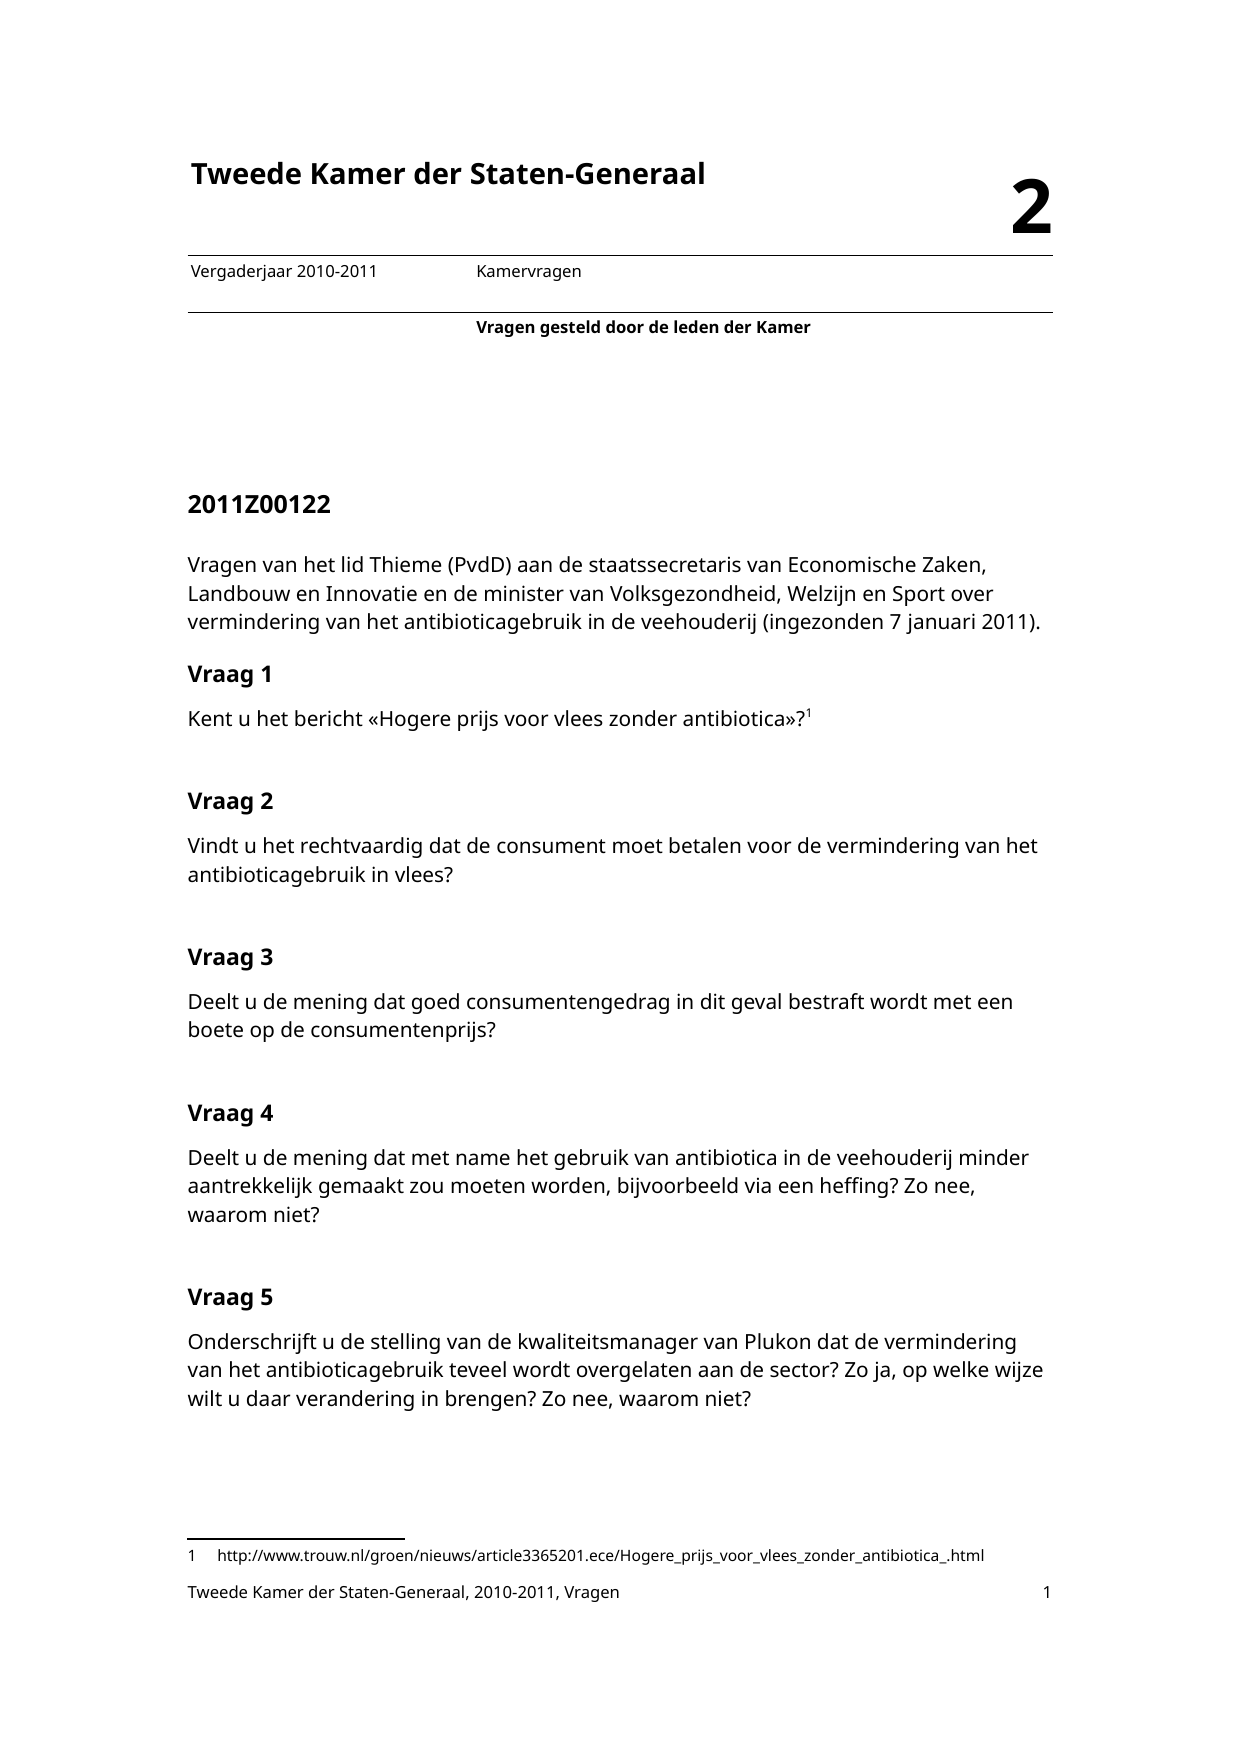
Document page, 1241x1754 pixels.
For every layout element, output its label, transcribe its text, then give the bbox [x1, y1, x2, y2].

subtitle Vraag 1 [187, 658, 1053, 689]
text Kent u het bericht «Hogere prijs voor vlees zonder antibiotica»? [187, 704, 1053, 733]
subtitle Vraag 4 [187, 1097, 1053, 1128]
text Deelt u de mening dat goed consumentengedrag in dit geval bestraft wordt met een boete op de consumentenprijs? [187, 987, 1053, 1044]
text Vindt u het rechtvaardig dat de consument moet betalen voor de vermindering van het antibioticagebruik in vlees? [187, 832, 1053, 888]
table_cell [188, 313, 473, 339]
table_cell Kamervragen [473, 256, 1053, 312]
table_header 2 [880, 150, 1053, 255]
table_cell Vergaderjaar 2010-2011 [188, 256, 473, 312]
text Deelt u de mening dat met name het gebruik van antibiotica in de veehouderij minder aantrekkelijk gemaakt zou moeten worden, bijvoorbeeld via een heffing? Zo nee, waarom niet? [187, 1143, 1053, 1228]
text Onderschrijft u de stelling van de kwaliteitsmanager van Plukon dat de vermindering van het antibioticagebruik teveel wordt overgelaten aan de sector? Zo ja, op welke wijze wilt u daar verandering in brengen? Zo nee, waarom niet? [187, 1327, 1053, 1412]
subtitle Vraag 5 [187, 1281, 1053, 1312]
text http://www.trouw.nl/groen/nieuws/article3365201.ece/Hogere_prijs_voor_vlees_zonder_antibiotica_.html [187, 1509, 1053, 1566]
table_header Tweede Kamer der Staten-Generaal [188, 150, 879, 255]
text 2011Z00122 [187, 487, 1053, 521]
subtitle Vraag 3 [187, 941, 1053, 972]
text Vragen van het lid Thieme (PvdD) aan de staatssecretaris van Economische Zaken, Landbouw en Innovatie en de minister van Volksgezondheid, Welzijn en Sport over vermindering van het antibioticagebruik in de veehouderij (ingezonden 7 januari 2011). [187, 550, 1053, 636]
table_cell Vragen gesteld door de leden der Kamer [473, 313, 1053, 339]
subtitle Vraag 2 [187, 785, 1053, 817]
